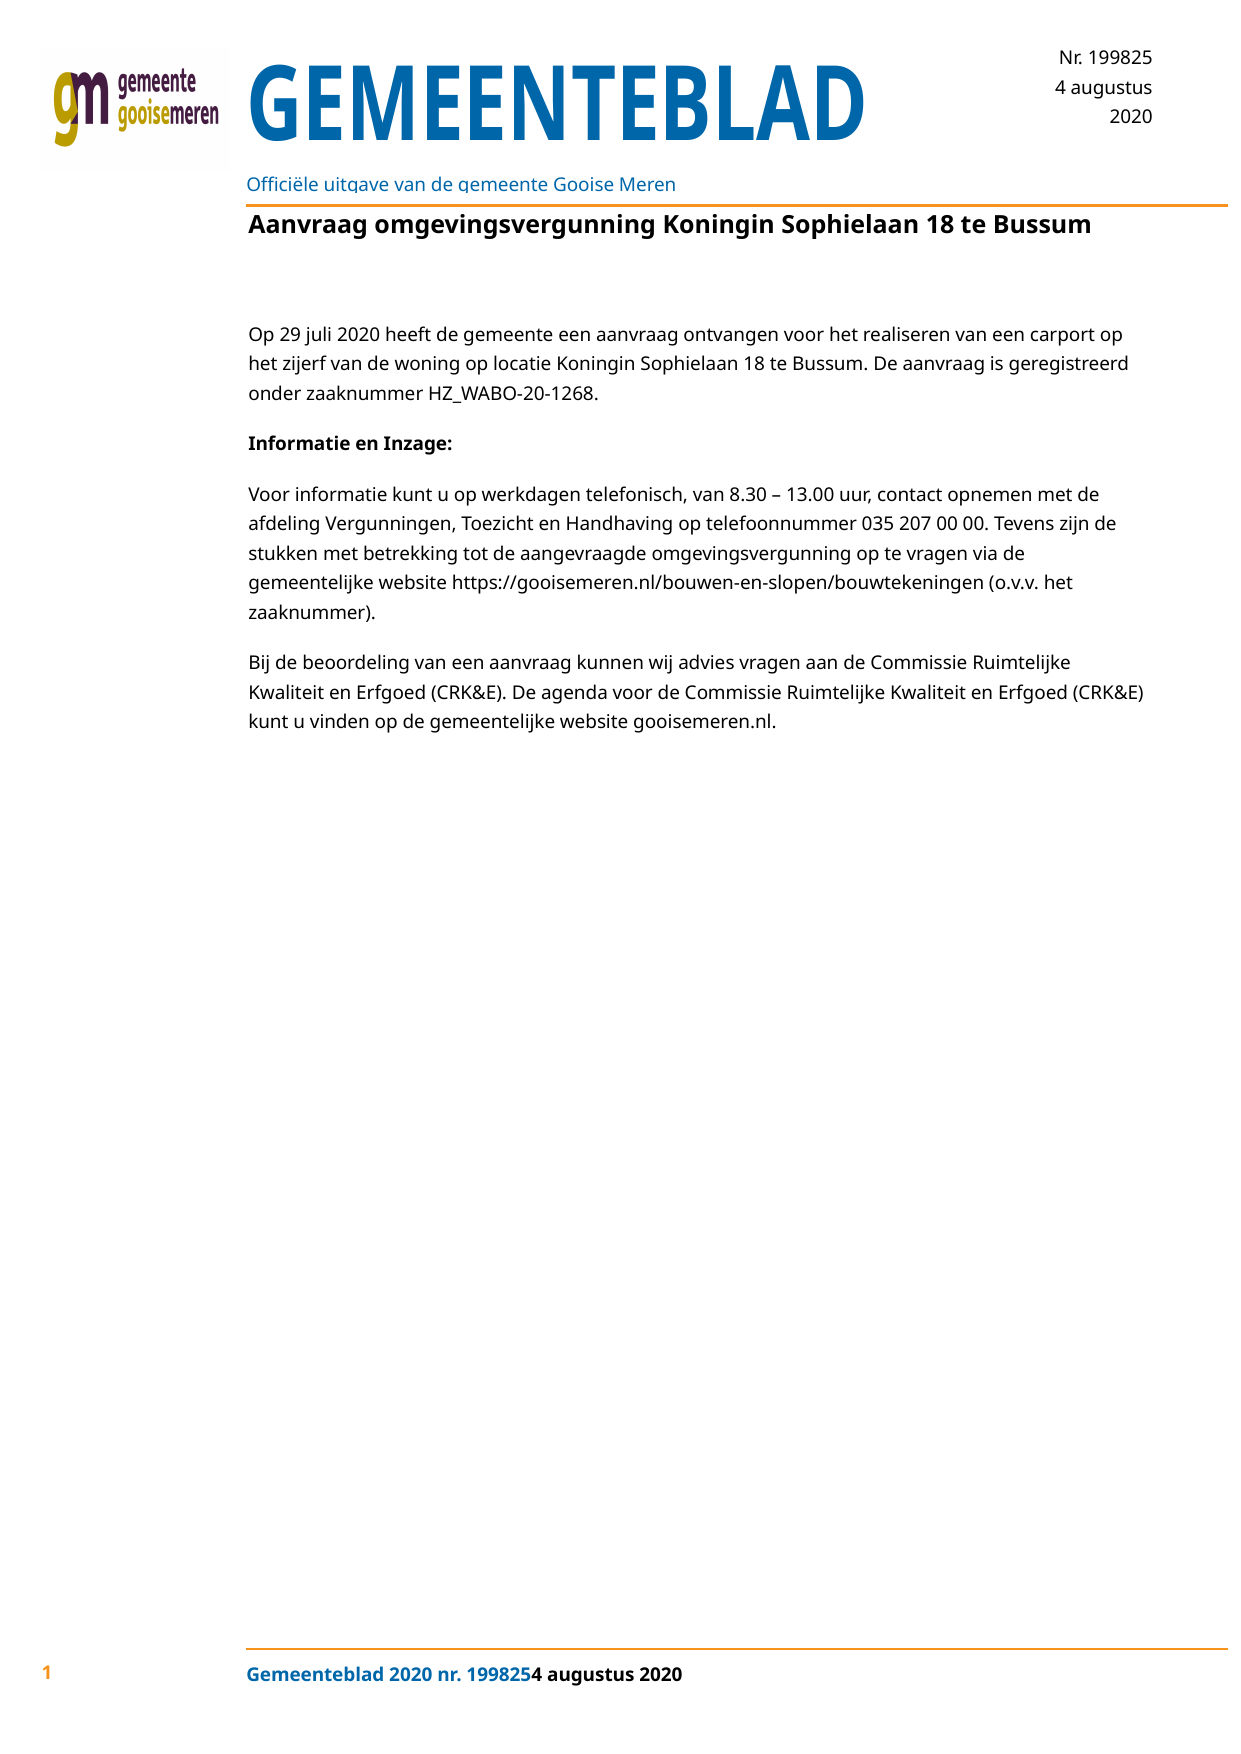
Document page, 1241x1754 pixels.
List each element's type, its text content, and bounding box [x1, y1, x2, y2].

text Bij de beoordeling van een aanvraag kunnen wij advies vragen aan de Commissie Ruimtelijke Kwaliteit en Erfgoed (CRK&E). De agenda voor de Commissie Ruimtelijke Kwaliteit en Erfgoed (CRK&E) kunt u vinden op de gemeentelijke website gooisemeren.nl. [248, 649, 1152, 734]
text Aanvraag omgevingsvergunning Koningin Sophielaan 18 te Bussum [248, 207, 1152, 241]
text Voor informatie kunt u op werkdagen telefonisch, van 8.30 – 13.00 uur, contact opnemen met de afdeling Vergunningen, Toezicht en Handhaving op telefoonnummer 035 207 00 00. Tevens zijn de stukken met betrekking tot de aangevraagde omgevingsvergunning op te vragen via de gemeentelijke website https://gooisemeren.nl/bouwen-en-slopen/bouwtekeningen (o.v.v. het zaaknummer). [248, 481, 1152, 625]
text Op 29 juli 2020 heeft de gemeente een aanvraag ontvangen voor het realiseren van een carport op het zijerf van de woning op locatie Koningin Sophielaan 18 te Bussum. De aanvraag is geregistreerd onder zaaknummer HZ_WABO-20-1268. [248, 321, 1152, 406]
text Informatie en Inzage: [248, 430, 1152, 456]
picture [41, 47, 231, 172]
